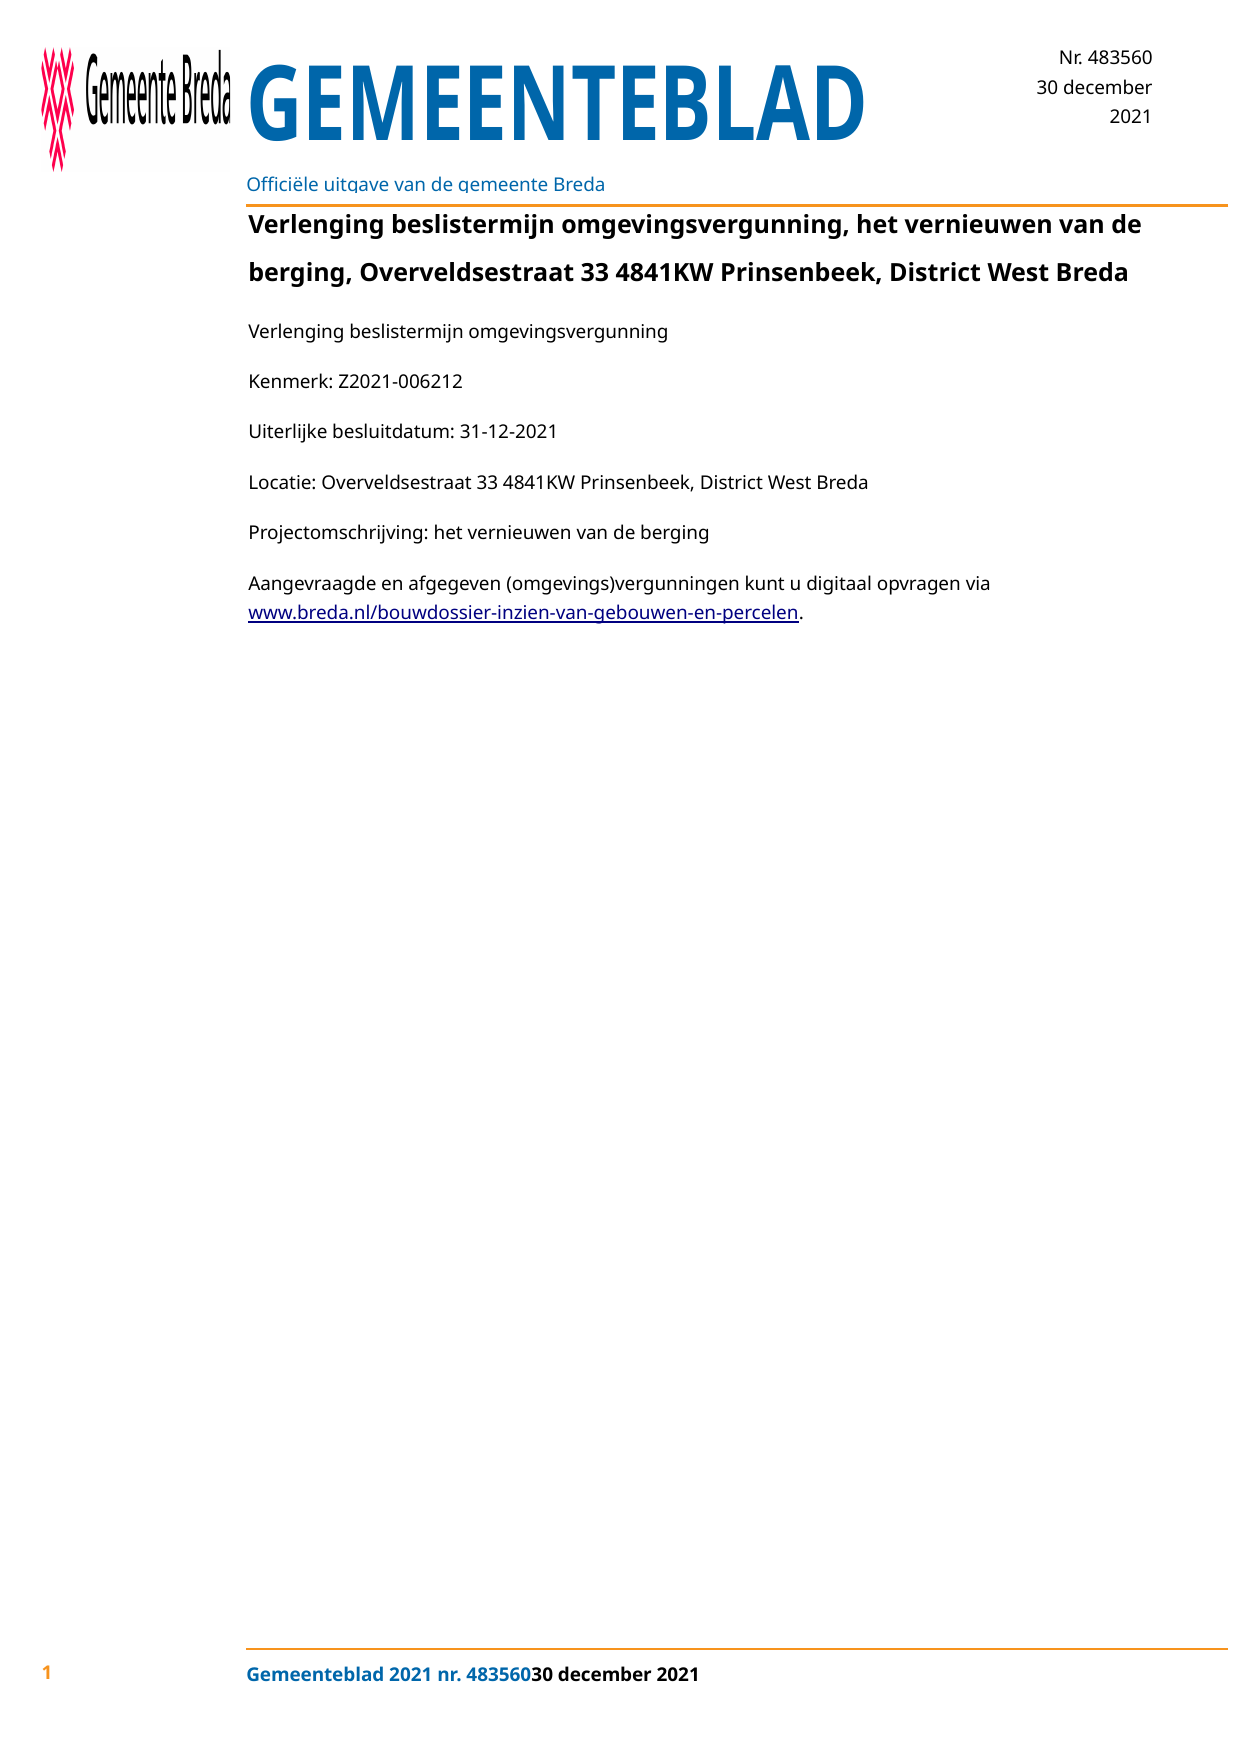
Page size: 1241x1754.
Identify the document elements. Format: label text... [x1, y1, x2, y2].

text Verlenging beslistermijn omgevingsvergunning [248, 318, 1152, 344]
text Verlenging beslistermijn omgevingsvergunning, het vernieuwen van de berging, Overveldsestraat 33 4841KW Prinsenbeek, District West Breda [248, 207, 1152, 288]
text Aangevraagde en afgegeven (omgevings)vergunningen kunt u digitaal opvragen via www.breda.nl/bouwdossier-inzien-van-gebouwen-en-percelen. [248, 570, 1152, 625]
text Projectomschrijving: het vernieuwen van de berging [248, 519, 1152, 545]
text Kenmerk: Z2021-006212 [248, 368, 1152, 394]
text Locatie: Overveldsestraat 33 4841KW Prinsenbeek, District West Breda [248, 469, 1152, 495]
picture [41, 47, 231, 172]
text Uiterlijke besluitdatum: 31-12-2021 [248, 419, 1152, 444]
